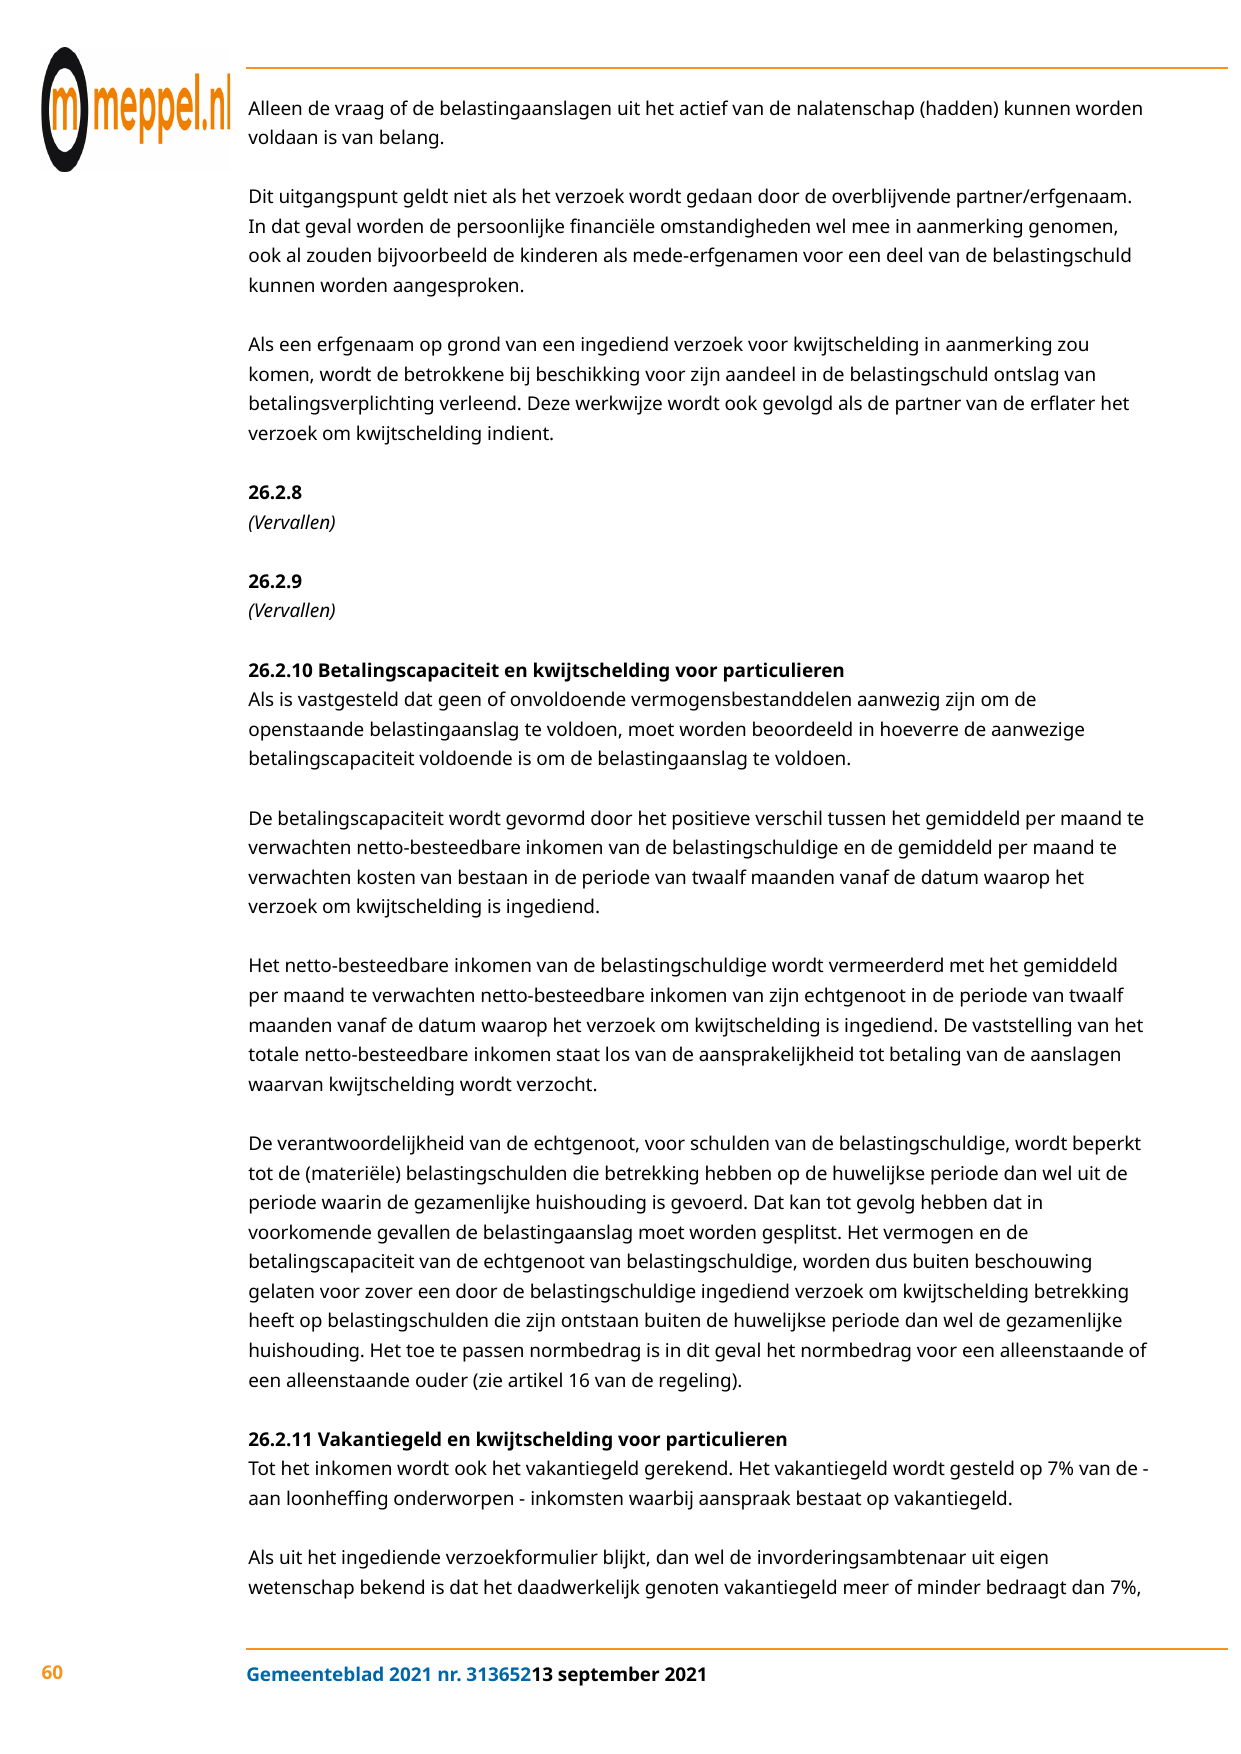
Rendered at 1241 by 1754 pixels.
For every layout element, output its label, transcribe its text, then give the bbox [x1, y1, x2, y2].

text Dit uitgangspunt geldt niet als het verzoek wordt gedaan door de overblijvende partner/erfgenaam. In dat geval worden de persoonlijke financiële omstandigheden wel mee in aanmerking genomen, ook al zouden bijvoorbeeld de kinderen als mede-erfgenamen voor een deel van de belastingschuld kunnen worden aangesproken. [248, 183, 1152, 298]
text 26.2.11 Vakantiegeld en kwijtschelding voor particulieren [248, 1426, 1152, 1452]
text 26.2.10 Betalingscapaciteit en kwijtschelding voor particulieren [248, 657, 1152, 683]
text Als is vastgesteld dat geen of onvoldoende vermogensbestanddelen aanwezig zijn om de openstaande belastingaanslag te voldoen, moet worden beoordeeld in hoeverre de aanwezige betalingscapaciteit voldoende is om de belastingaanslag te voldoen. [248, 686, 1152, 771]
text Het netto-besteedbare inkomen van de belastingschuldige wordt vermeerderd met het gemiddeld per maand te verwachten netto-besteedbare inkomen van zijn echtgenoot in de periode van twaalf maanden vanaf de datum waarop het verzoek om kwijtschelding is ingediend. De vaststelling van het totale netto-besteedbare inkomen staat los van de aansprakelijkheid tot betaling van de aanslagen waarvan kwijtschelding wordt verzocht. [248, 953, 1152, 1097]
picture [41, 47, 231, 172]
text Alleen de vraag of de belastingaanslagen uit het actief van de nalatenschap (hadden) kunnen worden voldaan is van belang. [248, 95, 1152, 150]
text (Vervallen) [248, 509, 1152, 535]
text De verantwoordelijkheid van de echtgenoot, voor schulden van de belastingschuldige, wordt beperkt tot de (materiële) belastingschulden die betrekking hebben op de huwelijkse periode dan wel uit de periode waarin de gezamenlijke huishouding is gevoerd. Dat kan tot gevolg hebben dat in voorkomende gevallen de belastingaanslag moet worden gesplitst. Het vermogen en de betalingscapaciteit van de echtgenoot van belastingschuldige, worden dus buiten beschouwing gelaten voor zover een door de belastingschuldige ingediend verzoek om kwijtschelding betrekking heeft op belastingschulden die zijn ontstaan buiten de huwelijkse periode dan wel de gezamenlijke huishouding. Het toe te passen normbedrag is in dit geval het normbedrag voor een alleenstaande of een alleenstaande ouder (zie artikel 16 van de regeling). [248, 1130, 1152, 1393]
text Als een erfgenaam op grond van een ingediend verzoek voor kwijtschelding in aanmerking zou komen, wordt de betrokkene bij beschikking voor zijn aandeel in de belastingschuld ontslag van betalingsverplichting verleend. Deze werkwijze wordt ook gevolgd als de partner van de erflater het verzoek om kwijtschelding indient. [248, 331, 1152, 446]
text 26.2.8 [248, 479, 1152, 505]
text 26.2.9 [248, 568, 1152, 594]
text Als uit het ingediende verzoekformulier blijkt, dan wel de invorderingsambtenaar uit eigen wetenschap bekend is dat het daadwerkelijk genoten vakantiegeld meer of minder bedraagt dan 7%, [248, 1544, 1152, 1600]
text (Vervallen) [248, 598, 1152, 623]
text De betalingscapaciteit wordt gevormd door het positieve verschil tussen het gemiddeld per maand te verwachten netto-besteedbare inkomen van de belastingschuldige en de gemiddeld per maand te verwachten kosten van bestaan in de periode van twaalf maanden vanaf de datum waarop het verzoek om kwijtschelding is ingediend. [248, 805, 1152, 919]
text Tot het inkomen wordt ook het vakantiegeld gerekend. Het vakantiegeld wordt gesteld op 7% van de - aan loonheffing onderworpen - inkomsten waarbij aanspraak bestaat op vakantiegeld. [248, 1456, 1152, 1511]
